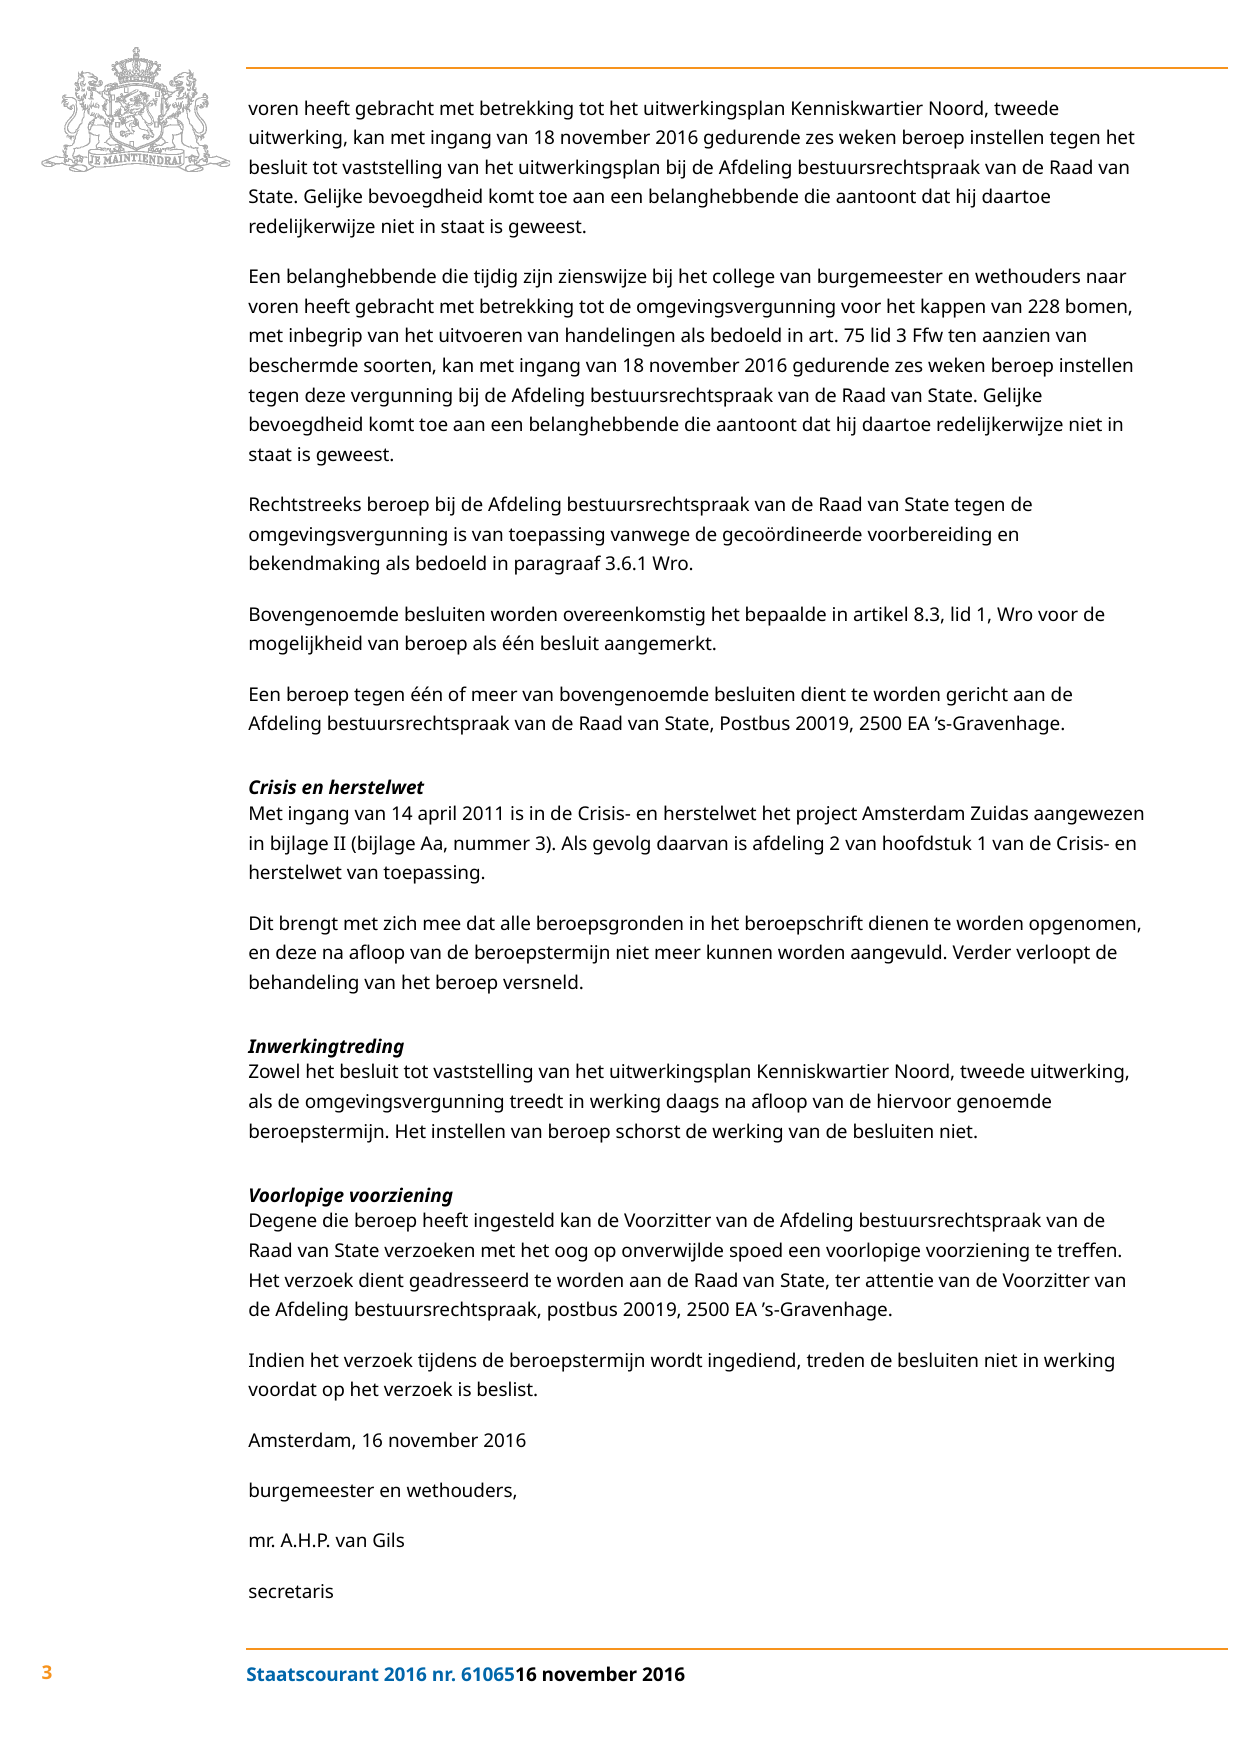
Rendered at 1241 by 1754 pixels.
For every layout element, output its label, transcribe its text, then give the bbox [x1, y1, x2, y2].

text Zowel het besluit tot vaststelling van het uitwerkingsplan Kenniskwartier Noord, tweede uitwerking, als de omgevingsvergunning treedt in werking daags na afloop van de hiervoor genoemde beroepstermijn. Het instellen van beroep schorst de werking van de besluiten niet. [248, 1059, 1152, 1144]
text Degene die beroep heeft ingesteld kan de Voorzitter van de Afdeling bestuursrechtspraak van de Raad van State verzoeken met het oog op onverwijlde spoed een voorlopige voorziening te treffen. Het verzoek dient geadresseerd te worden aan de Raad van State, ter attentie van de Voorzitter van de Afdeling bestuursrechtspraak, postbus 20019, 2500 EA ’s-Gravenhage. [248, 1208, 1152, 1322]
text voren heeft gebracht met betrekking tot het uitwerkingsplan Kenniskwartier Noord, tweede uitwerking, kan met ingang van 18 november 2016 gedurende zes weken beroep instellen tegen het besluit tot vaststelling van het uitwerkingsplan bij de Afdeling bestuursrechtspraak van de Raad van State. Gelijke bevoegdheid komt toe aan een belanghebbende die aantoont dat hij daartoe redelijkerwijze niet in staat is geweest. [248, 95, 1152, 239]
text Dit brengt met zich mee dat alle beroepsgronden in het beroepschrift dienen te worden opgenomen, en deze na afloop van de beroepstermijn niet meer kunnen worden aangevuld. Verder verloopt de behandeling van het beroep versneld. [248, 910, 1152, 995]
picture [41, 47, 231, 172]
text Crisis en herstelwet [248, 774, 1152, 800]
text Een beroep tegen één of meer van bovengenoemde besluiten dient te worden gericht aan de Afdeling bestuursrechtspraak van de Raad van State, Postbus 20019, 2500 EA ’s-Gravenhage. [248, 681, 1152, 736]
text Een belanghebbende die tijdig zijn zienswijze bij het college van burgemeester en wethouders naar voren heeft gebracht met betrekking tot de omgevingsvergunning voor het kappen van 228 bomen, met inbegrip van het uitvoeren van handelingen als bedoeld in art. 75 lid 3 Ffw ten aanzien van beschermde soorten, kan met ingang van 18 november 2016 gedurende zes weken beroep instellen tegen deze vergunning bij de Afdeling bestuursrechtspraak van de Raad van State. Gelijke bevoegdheid komt toe aan een belanghebbende die aantoont dat hij daartoe redelijkerwijze niet in staat is geweest. [248, 263, 1152, 467]
text Indien het verzoek tijdens de beroepstermijn wordt ingediend, treden de besluiten niet in werking voordat op het verzoek is beslist. [248, 1347, 1152, 1402]
text Inwerkingtreding [248, 1033, 1152, 1059]
text Bovengenoemde besluiten worden overeenkomstig het bepaalde in artikel 8.3, lid 1, Wro voor de mogelijkheid van beroep als één besluit aangemerkt. [248, 601, 1152, 656]
text Met ingang van 14 april 2011 is in de Crisis- en herstelwet het project Amsterdam Zuidas aangewezen in bijlage II (bijlage Aa, nummer 3). Als gevolg daarvan is afdeling 2 van hoofdstuk 1 van de Crisis- en herstelwet van toepassing. [248, 800, 1152, 885]
text Rechtstreeks beroep bij de Afdeling bestuursrechtspraak van de Raad van State tegen de omgevingsvergunning is van toepassing vanwege de gecoördineerde voorbereiding en bekendmaking als bedoeld in paragraaf 3.6.1 Wro. [248, 491, 1152, 576]
text secretaris [248, 1578, 1152, 1604]
text Voorlopige voorziening [248, 1182, 1152, 1208]
text Amsterdam, 16 november 2016 [248, 1427, 1152, 1452]
text burgemeester en wethouders, [248, 1477, 1152, 1503]
text mr. A.H.P. van Gils [248, 1528, 1152, 1553]
